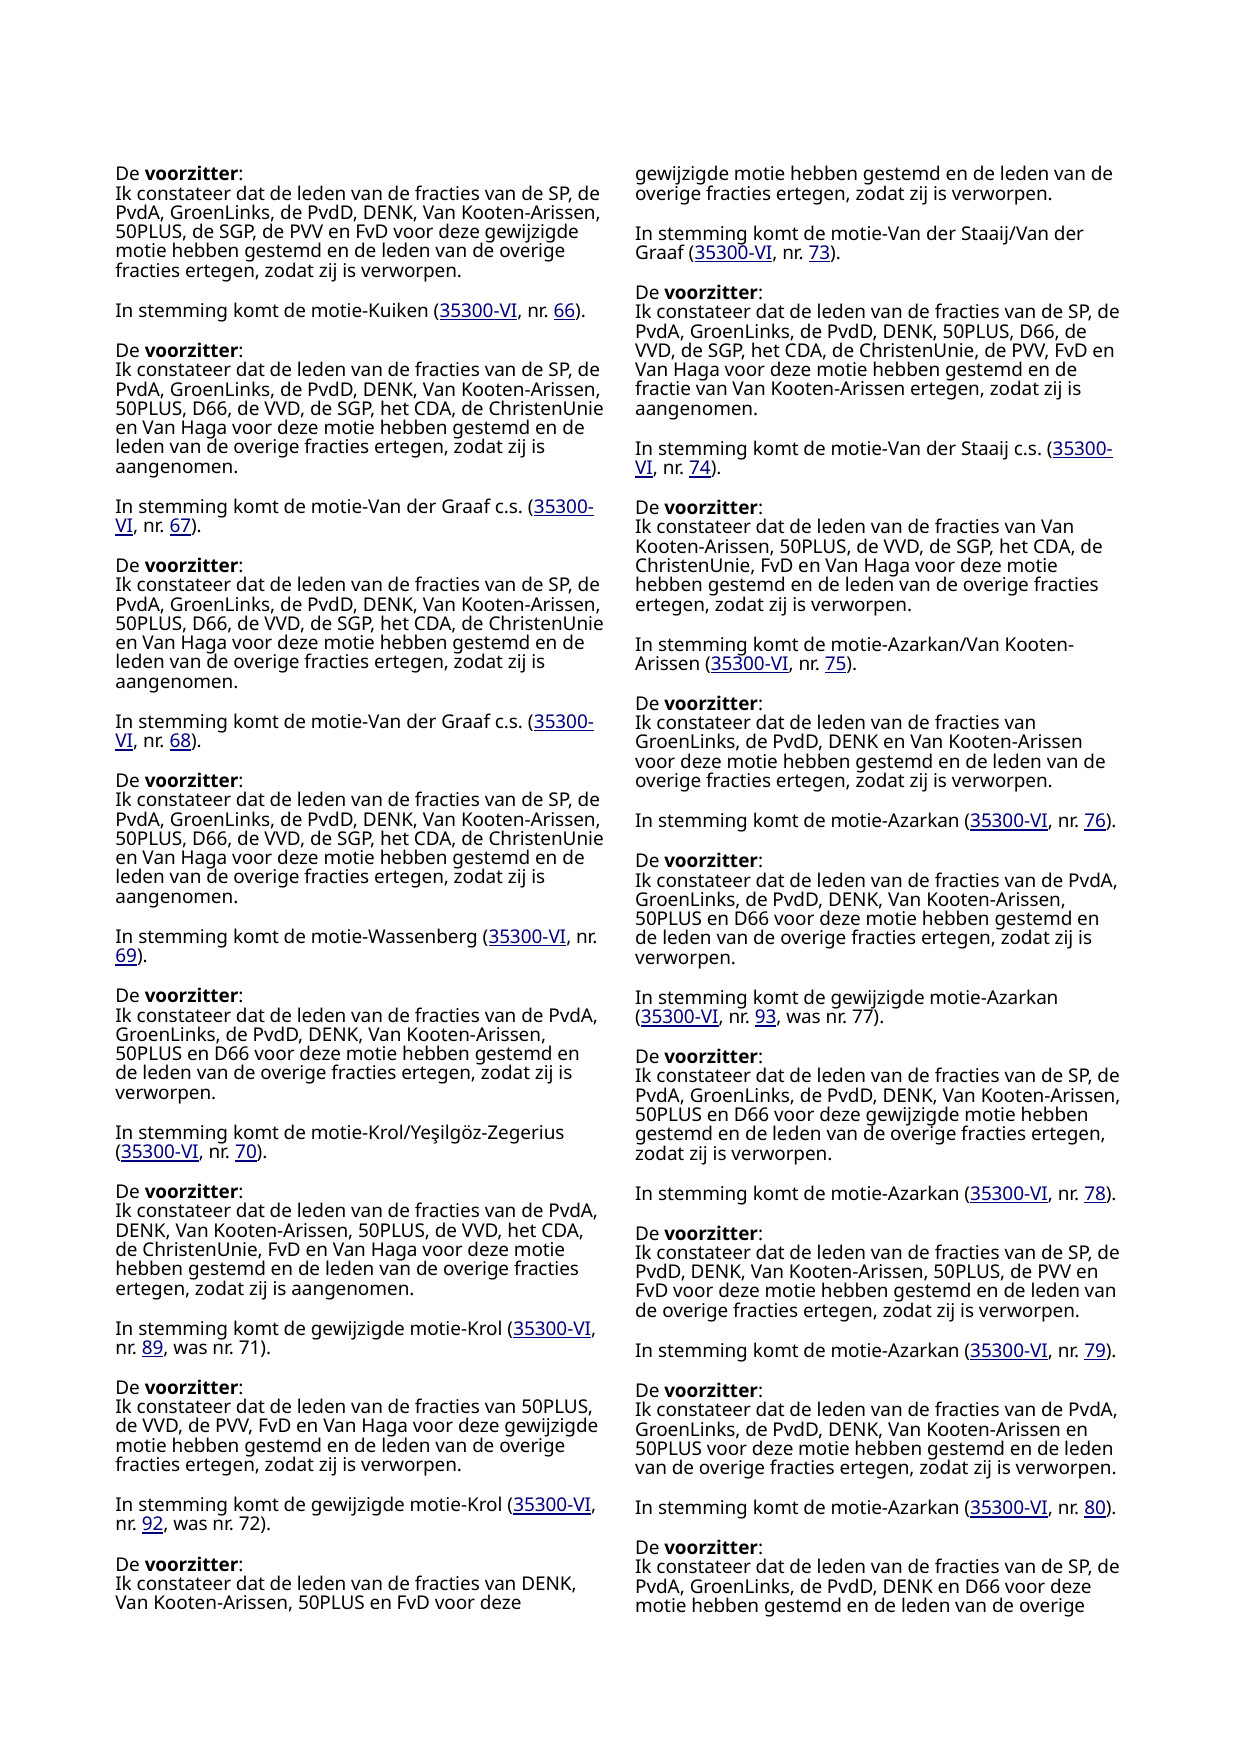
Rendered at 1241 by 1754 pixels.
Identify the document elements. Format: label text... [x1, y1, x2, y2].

text De voorzitter: [115, 1556, 605, 1575]
text Ik constateer dat de leden van de fracties van de SP, de PvdD, DENK, Van Kooten-Arissen, 50PLUS, de PVV en FvD voor deze motie hebben gestemd en de leden van de overige fracties ertegen, zodat zij is verworpen. [635, 1244, 1125, 1321]
text In stemming komt de motie-Azarkan (35300-VI, nr. 79). [635, 1342, 1125, 1361]
text In stemming komt de motie-Azarkan (35300-VI, nr. 80). [635, 1499, 1125, 1518]
text De voorzitter: [115, 1183, 605, 1202]
text De voorzitter: [635, 1048, 1125, 1067]
text In stemming komt de motie-Van der Graaf c.s. (35300-VI, nr. 67). [115, 498, 605, 536]
text In stemming komt de motie-Van der Staaij/Van der Graaf (35300-VI, nr. 73). [635, 225, 1125, 263]
text De voorzitter: [635, 1539, 1125, 1558]
text Ik constateer dat de leden van de fracties van 50PLUS, de VVD, de PVV, FvD en Van Haga voor deze gewijzigde motie hebben gestemd en de leden van de overige fracties ertegen, zodat zij is verworpen. [115, 1398, 605, 1475]
text De voorzitter: [115, 772, 605, 791]
text Ik constateer dat de leden van de fracties van de PvdA, GroenLinks, de PvdD, DENK, Van Kooten-Arissen en 50PLUS voor deze motie hebben gestemd en de leden van de overige fracties ertegen, zodat zij is verworpen. [635, 1401, 1125, 1478]
text Ik constateer dat de leden van de fracties van de PvdA, GroenLinks, de PvdD, DENK, Van Kooten-Arissen, 50PLUS en D66 voor deze motie hebben gestemd en de leden van de overige fracties ertegen, zodat zij is verworpen. [635, 872, 1125, 968]
text Ik constateer dat de leden van de fracties van GroenLinks, de PvdD, DENK en Van Kooten-Arissen voor deze motie hebben gestemd en de leden van de overige fracties ertegen, zodat zij is verworpen. [635, 714, 1125, 791]
text De voorzitter: [635, 1225, 1125, 1244]
text De voorzitter: [115, 342, 605, 361]
text Ik constateer dat de leden van de fracties van de SP, de PvdA, GroenLinks, de PvdD, DENK, Van Kooten-Arissen, 50PLUS, D66, de VVD, de SGP, het CDA, de ChristenUnie en Van Haga voor deze motie hebben gestemd en de leden van de overige fracties ertegen, zodat zij is aangenomen. [115, 791, 605, 907]
text De voorzitter: [635, 499, 1125, 518]
text De voorzitter: [635, 284, 1125, 303]
text Ik constateer dat de leden van de fracties van de PvdA, DENK, Van Kooten-Arissen, 50PLUS, de VVD, het CDA, de ChristenUnie, FvD en Van Haga voor deze motie hebben gestemd en de leden van de overige fracties ertegen, zodat zij is aangenomen. [115, 1202, 605, 1299]
text In stemming komt de motie-Azarkan (35300-VI, nr. 76). [635, 812, 1125, 831]
text Ik constateer dat de leden van de fracties van de PvdA, GroenLinks, de PvdD, DENK, Van Kooten-Arissen, 50PLUS en D66 voor deze motie hebben gestemd en de leden van de overige fracties ertegen, zodat zij is verworpen. [115, 1007, 605, 1103]
text Ik constateer dat de leden van de fracties van DENK, Van Kooten-Arissen, 50PLUS en FvD voor deze [115, 1575, 605, 1613]
text In stemming komt de motie-Van der Staaij c.s. (35300-VI, nr. 74). [635, 440, 1125, 478]
text De voorzitter: [635, 695, 1125, 714]
text gewijzigde motie hebben gestemd en de leden van de overige fracties ertegen, zodat zij is verworpen. [635, 165, 1125, 204]
text Ik constateer dat de leden van de fracties van de SP, de PvdA, GroenLinks, de PvdD, DENK, Van Kooten-Arissen, 50PLUS, D66, de VVD, de SGP, het CDA, de ChristenUnie en Van Haga voor deze motie hebben gestemd en de leden van de overige fracties ertegen, zodat zij is aangenomen. [115, 361, 605, 477]
text Ik constateer dat de leden van de fracties van de SP, de PvdA, GroenLinks, de PvdD, DENK en D66 voor deze motie hebben gestemd en de leden van de overige [635, 1558, 1125, 1616]
text In stemming komt de gewijzigde motie-Krol (35300-VI, nr. 89, was nr. 71). [115, 1319, 605, 1358]
text Ik constateer dat de leden van de fracties van de SP, de PvdA, GroenLinks, de PvdD, DENK, Van Kooten-Arissen, 50PLUS, de SGP, de PVV en FvD voor deze gewijzigde motie hebben gestemd en de leden van de overige fracties ertegen, zodat zij is verworpen. [115, 185, 605, 281]
text Ik constateer dat de leden van de fracties van de SP, de PvdA, GroenLinks, de PvdD, DENK, Van Kooten-Arissen, 50PLUS, D66, de VVD, de SGP, het CDA, de ChristenUnie en Van Haga voor deze motie hebben gestemd en de leden van de overige fracties ertegen, zodat zij is aangenomen. [115, 576, 605, 692]
text De voorzitter: [115, 1379, 605, 1398]
text De voorzitter: [115, 165, 605, 185]
text De voorzitter: [635, 852, 1125, 872]
text De voorzitter: [115, 557, 605, 576]
text Ik constateer dat de leden van de fracties van de SP, de PvdA, GroenLinks, de PvdD, DENK, 50PLUS, D66, de VVD, de SGP, het CDA, de ChristenUnie, de PVV, FvD en Van Haga voor deze motie hebben gestemd en de fractie van Van Kooten-Arissen ertegen, zodat zij is aangenomen. [635, 303, 1125, 419]
text De voorzitter: [635, 1382, 1125, 1401]
text Ik constateer dat de leden van de fracties van de SP, de PvdA, GroenLinks, de PvdD, DENK, Van Kooten-Arissen, 50PLUS en D66 voor deze gewijzigde motie hebben gestemd en de leden van de overige fracties ertegen, zodat zij is verworpen. [635, 1067, 1125, 1164]
text In stemming komt de motie-Wassenberg (35300-VI, nr. 69). [115, 928, 605, 966]
text De voorzitter: [115, 987, 605, 1007]
text In stemming komt de motie-Van der Graaf c.s. (35300-VI, nr. 68). [115, 713, 605, 751]
text In stemming komt de motie-Krol/Yeşilgöz-Zegerius (35300-VI, nr. 70). [115, 1124, 605, 1162]
text In stemming komt de gewijzigde motie-Azarkan (35300-VI, nr. 93, was nr. 77). [635, 989, 1125, 1027]
text In stemming komt de motie-Azarkan (35300-VI, nr. 78). [635, 1184, 1125, 1204]
text In stemming komt de gewijzigde motie-Krol (35300-VI, nr. 92, was nr. 72). [115, 1496, 605, 1535]
text Ik constateer dat de leden van de fracties van Van Kooten-Arissen, 50PLUS, de VVD, de SGP, het CDA, de ChristenUnie, FvD en Van Haga voor deze motie hebben gestemd en de leden van de overige fracties ertegen, zodat zij is verworpen. [635, 518, 1125, 615]
text In stemming komt de motie-Kuiken (35300-VI, nr. 66). [115, 302, 605, 321]
text In stemming komt de motie-Azarkan/Van Kooten-Arissen (35300-VI, nr. 75). [635, 636, 1125, 674]
